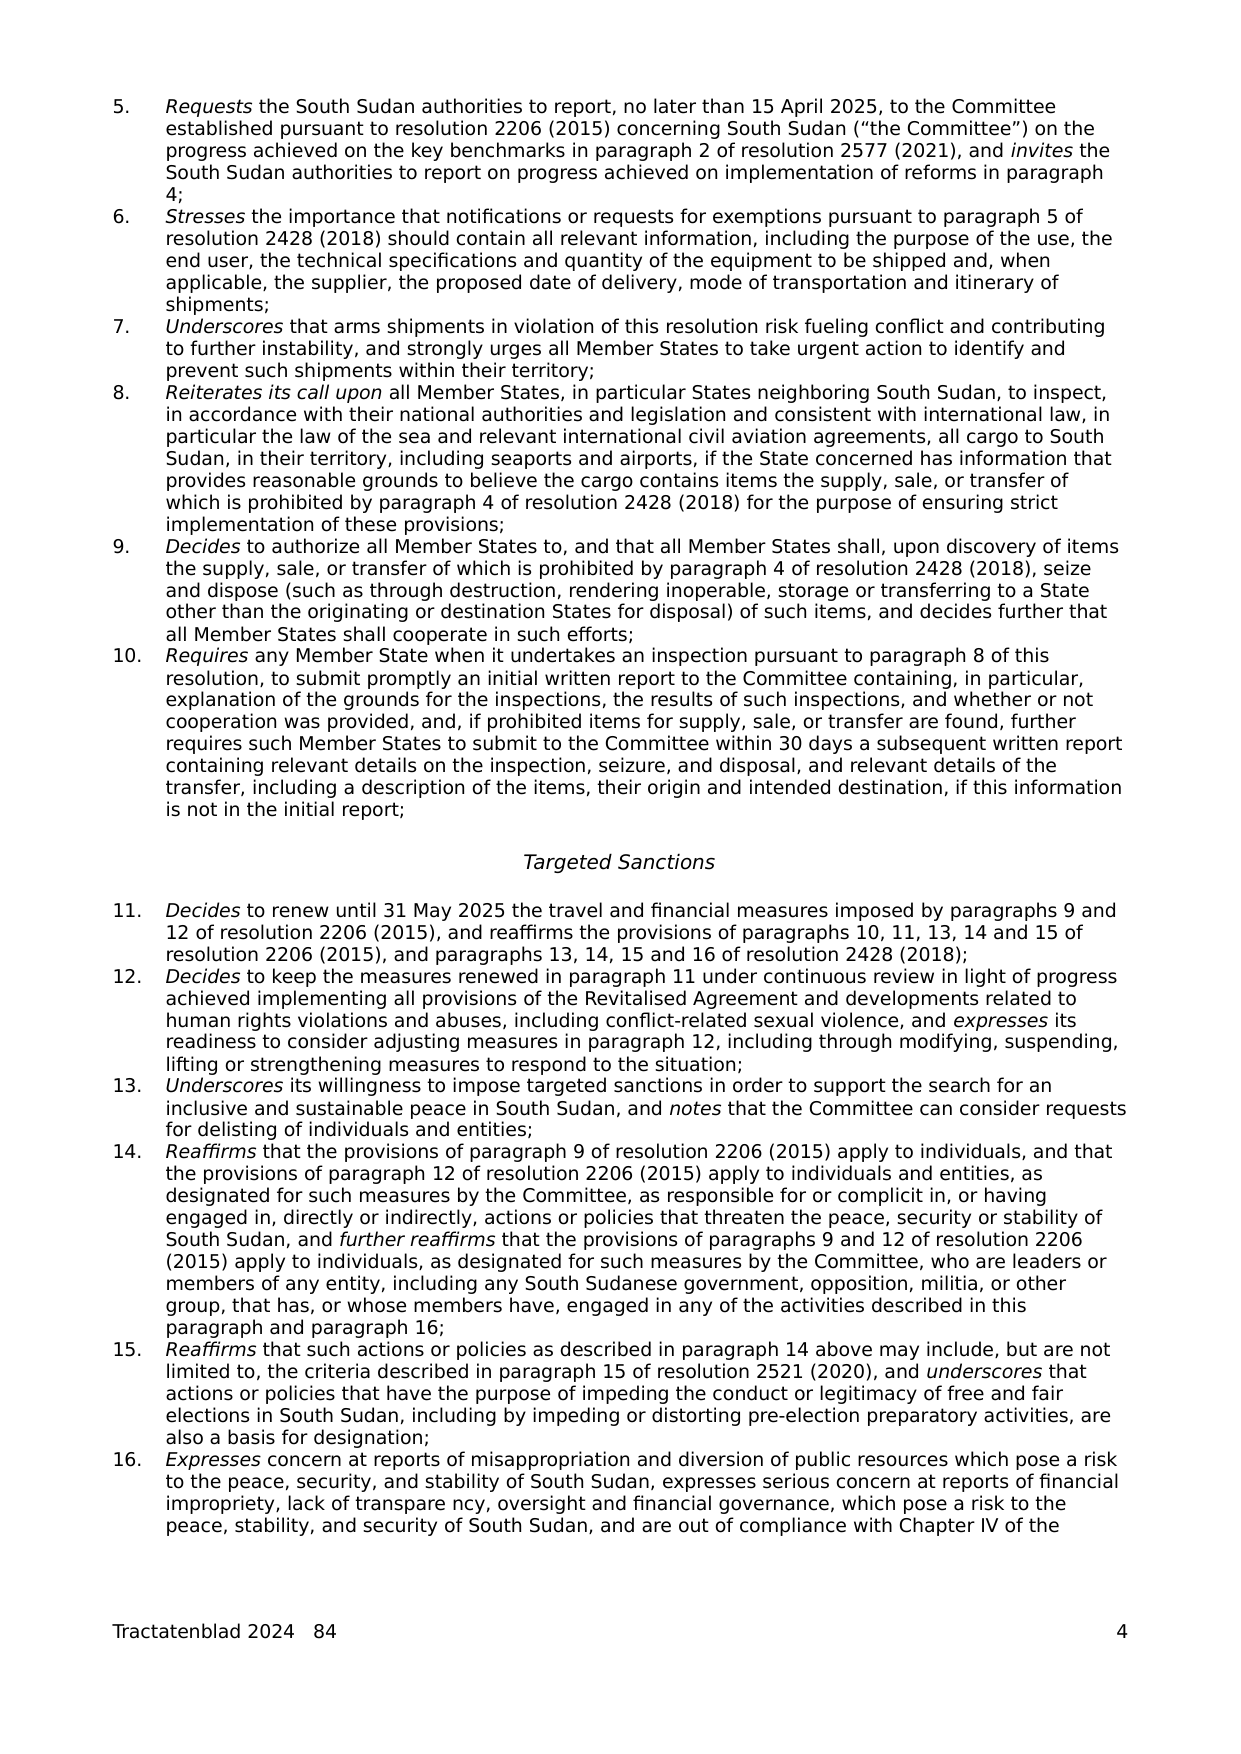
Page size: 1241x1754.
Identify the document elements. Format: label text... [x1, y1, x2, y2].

text 8. Reiterates its call upon all Member States, in particular States neighboring South Sudan, to inspect, in accordance with their national authorities and legislation and consistent with international law, in particular the law of the sea and relevant international civil aviation agreements, all cargo to South Sudan, in their territory, including seaports and airports, if the State concerned has information that provides reasonable grounds to believe the cargo contains items the supply, sale, or transfer of which is prohibited by paragraph 4 of resolution 2428 (2018) for the purpose of ensuring strict implementation of these provisions; [112, 382, 1128, 536]
text 15. Reaffirms that such actions or policies as described in paragraph 14 above may include, but are not limited to, the criteria described in paragraph 15 of resolution 2521 (2020), and underscores that actions or policies that have the purpose of impeding the conduct or legitimacy of free and fair elections in South Sudan, including by impeding or distorting pre-election preparatory activities, are also a basis for designation; [112, 1339, 1128, 1449]
text 5. Requests the South Sudan authorities to report, no later than 15 April 2025, to the Committee established pursuant to resolution 2206 (2015) concerning South Sudan (“the Committee”) on the progress achieved on the key benchmarks in paragraph 2 of resolution 2577 (2021), and invites the South Sudan authorities to report on progress achieved on implementation of reforms in paragraph 4; [112, 96, 1128, 206]
text 13. Underscores its willingness to impose targeted sanctions in order to support the search for an inclusive and sustainable peace in South Sudan, and notes that the Committee can consider requests for delisting of individuals and entities; [112, 1075, 1128, 1141]
text 10. Requires any Member State when it undertakes an inspection pursuant to paragraph 8 of this resolution, to submit promptly an initial written report to the Committee containing, in particular, explanation of the grounds for the inspections, the results of such inspections, and whether or not cooperation was provided, and, if prohibited items for supply, sale, or transfer are found, further requires such Member States to submit to the Committee within 30 days a subsequent written report containing relevant details on the inspection, seizure, and disposal, and relevant details of the transfer, including a description of the items, their origin and intended destination, if this information is not in the initial report; [112, 645, 1128, 821]
text 12. Decides to keep the measures renewed in paragraph 11 under continuous review in light of progress achieved implementing all provisions of the Revitalised Agreement and developments related to human rights violations and abuses, including conflict-related sexual violence, and expresses its readiness to consider adjusting measures in paragraph 12, including through modifying, suspending, lifting or strengthening measures to respond to the situation; [112, 966, 1128, 1075]
text 6. Stresses the importance that notifications or requests for exemptions pursuant to paragraph 5 of resolution 2428 (2018) should contain all relevant information, including the purpose of the use, the end user, the technical specifications and quantity of the equipment to be shipped and, when applicable, the supplier, the proposed date of delivery, mode of transportation and itinerary of shipments; [112, 206, 1128, 316]
text 11. Decides to renew until 31 May 2025 the travel and financial measures imposed by paragraphs 9 and 12 of resolution 2206 (2015), and reaffirms the provisions of paragraphs 10, 11, 13, 14 and 15 of resolution 2206 (2015), and paragraphs 13, 14, 15 and 16 of resolution 2428 (2018); [112, 899, 1128, 966]
text 7. Underscores that arms shipments in violation of this resolution risk fueling conflict and contributing to further instability, and strongly urges all Member States to take urgent action to identify and prevent such shipments within their territory; [112, 316, 1128, 382]
subtitle Targeted Sanctions [112, 851, 1128, 874]
text 9. Decides to authorize all Member States to, and that all Member States shall, upon discovery of items the supply, sale, or transfer of which is prohibited by paragraph 4 of resolution 2428 (2018), seize and dispose (such as through destruction, rendering inoperable, storage or transferring to a State other than the originating or destination States for disposal) of such items, and decides further that all Member States shall cooperate in such efforts; [112, 536, 1128, 645]
text 16. Expresses concern at reports of misappropriation and diversion of public resources which pose a risk to the peace, security, and stability of South Sudan, expresses serious concern at reports of financial impropriety, lack of transpare ncy, oversight and financial governance, which pose a risk to the peace, stability, and security of South Sudan, and are out of compliance with Chapter IV of the [112, 1449, 1128, 1537]
text 14. Reaffirms that the provisions of paragraph 9 of resolution 2206 (2015) apply to individuals, and that the provisions of paragraph 12 of resolution 2206 (2015) apply to individuals and entities, as designated for such measures by the Committee, as responsible for or complicit in, or having engaged in, directly or indirectly, actions or policies that threaten the peace, security or stability of South Sudan, and further reaffirms that the provisions of paragraphs 9 and 12 of resolution 2206 (2015) apply to individuals, as designated for such measures by the Committee, who are leaders or members of any entity, including any South Sudanese government, opposition, militia, or other group, that has, or whose members have, engaged in any of the activities described in this paragraph and paragraph 16; [112, 1141, 1128, 1339]
